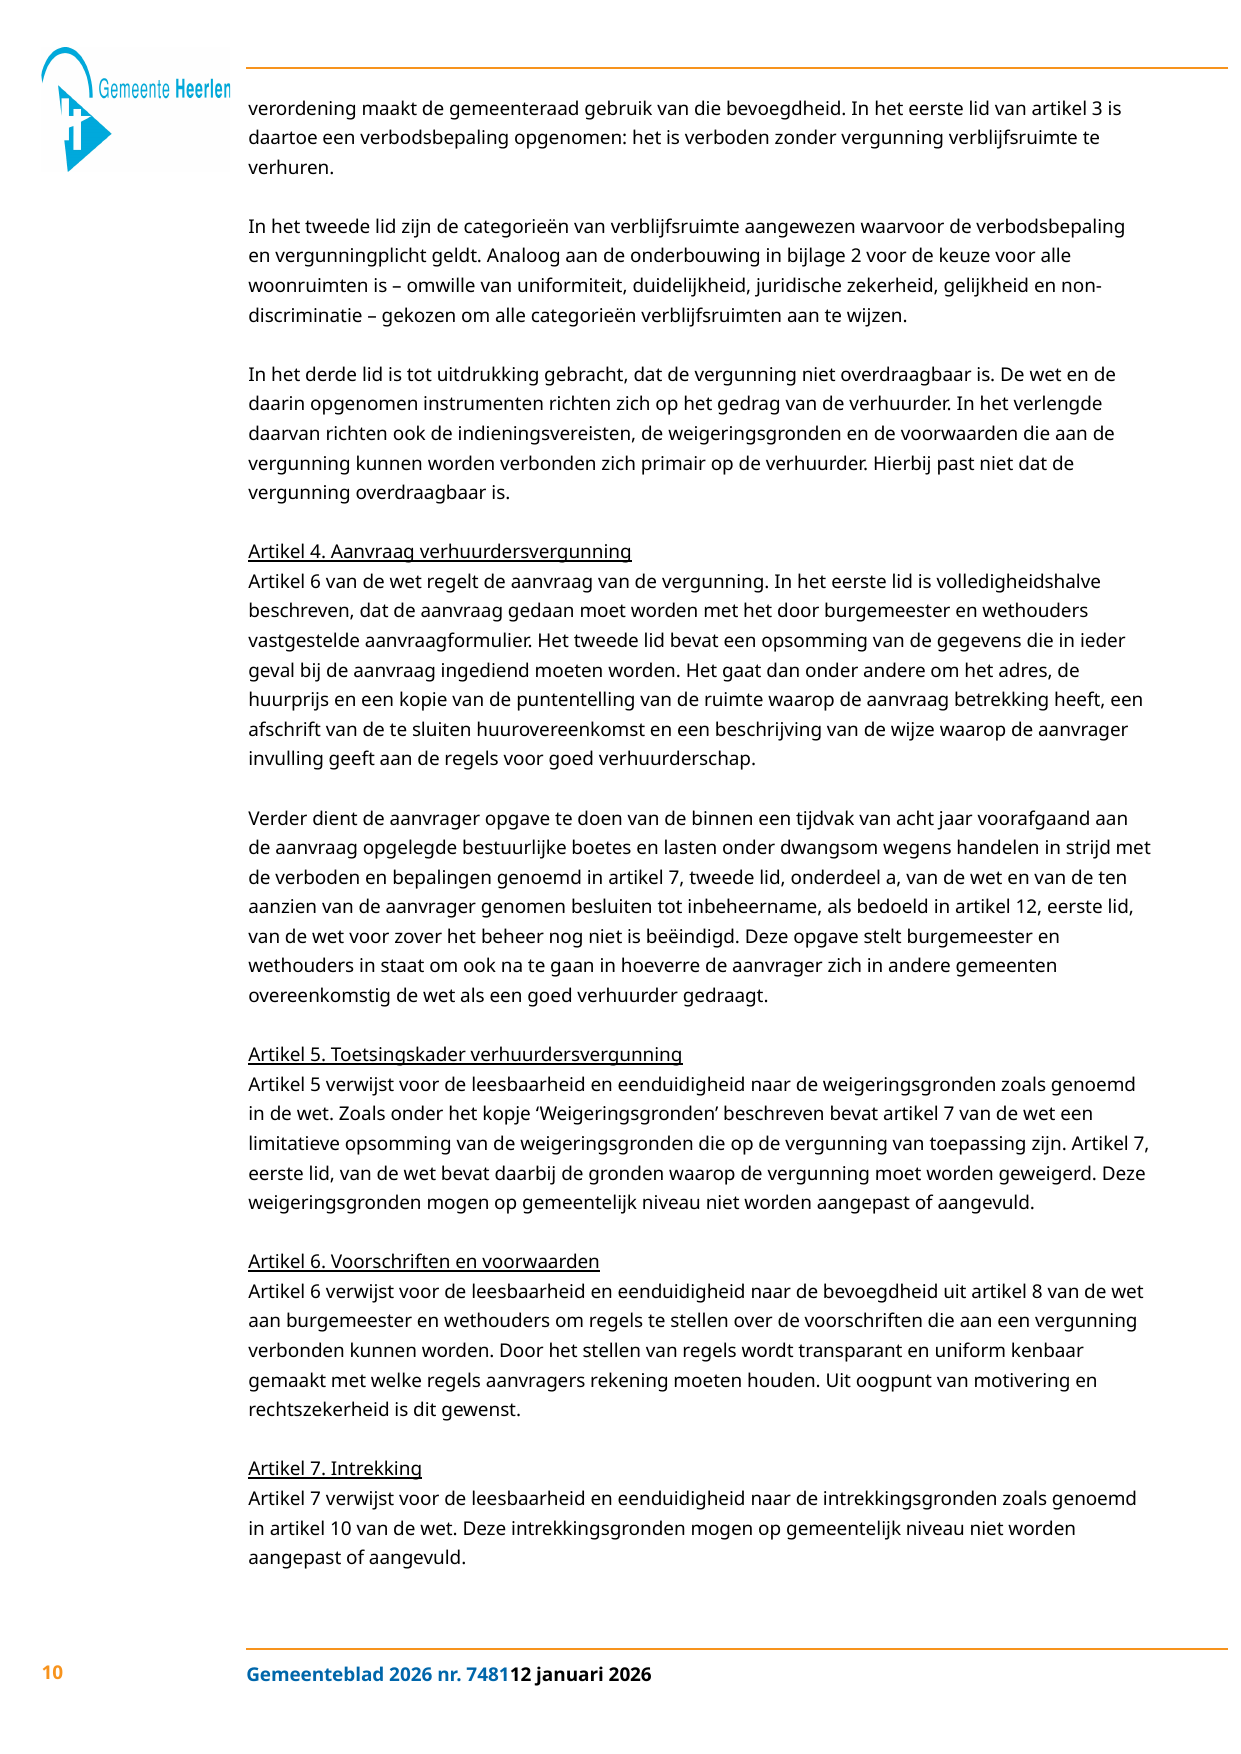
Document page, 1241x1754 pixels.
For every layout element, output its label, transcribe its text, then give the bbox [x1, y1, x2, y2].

text Artikel 7. Intrekking [248, 1456, 1152, 1481]
text Artikel 4. Aanvraag verhuurdersvergunning [248, 538, 1152, 564]
text Artikel 5. Toetsingskader verhuurdersvergunning [248, 1041, 1152, 1067]
text Artikel 6 verwijst voor de leesbaarheid en eenduidigheid naar de bevoegdheid uit artikel 8 van de wet aan burgemeester en wethouders om regels te stellen over de voorschriften die aan een vergunning verbonden kunnen worden. Door het stellen van regels wordt transparant en uniform kenbaar gemaakt met welke regels aanvragers rekening moeten houden. Uit oogpunt van motivering en rechtszekerheid is dit gewenst. [248, 1278, 1152, 1422]
text In het derde lid is tot uitdrukking gebracht, dat de vergunning niet overdraagbaar is. De wet en de daarin opgenomen instrumenten richten zich op het gedrag van de verhuurder. In het verlengde daarvan richten ook de indieningsvereisten, de weigeringsgronden en de voorwaarden die aan de vergunning kunnen worden verbonden zich primair op de verhuurder. Hierbij past niet dat de vergunning overdraagbaar is. [248, 361, 1152, 505]
text In het tweede lid zijn de categorieën van verblijfsruimte aangewezen waarvoor de verbodsbepaling en vergunningplicht geldt. Analoog aan de onderbouwing in bijlage 2 voor de keuze voor alle woonruimten is – omwille van uniformiteit, duidelijkheid, juridische zekerheid, gelijkheid en non-discriminatie – gekozen om alle categorieën verblijfsruimten aan te wijzen. [248, 213, 1152, 328]
text verordening maakt de gemeenteraad gebruik van die bevoegdheid. In het eerste lid van artikel 3 is daartoe een verbodsbepaling opgenomen: het is verboden zonder vergunning verblijfsruimte te verhuren. [248, 95, 1152, 180]
picture [41, 47, 231, 172]
text Verder dient de aanvrager opgave te doen van de binnen een tijdvak van acht jaar voorafgaand aan de aanvraag opgelegde bestuurlijke boetes en lasten onder dwangsom wegens handelen in strijd met de verboden en bepalingen genoemd in artikel 7, tweede lid, onderdeel a, van de wet en van de ten aanzien van de aanvrager genomen besluiten tot inbeheername, als bedoeld in artikel 12, eerste lid, van de wet voor zover het beheer nog niet is beëindigd. Deze opgave stelt burgemeester en wethouders in staat om ook na te gaan in hoeverre de aanvrager zich in andere gemeenten overeenkomstig de wet als een goed verhuurder gedraagt. [248, 805, 1152, 1008]
text Artikel 6. Voorschriften en voorwaarden [248, 1248, 1152, 1274]
picture [41, 47, 59, 70]
text Artikel 5 verwijst voor de leesbaarheid en eenduidigheid naar de weigeringsgronden zoals genoemd in de wet. Zoals onder het kopje ‘Weigeringsgronden’ beschreven bevat artikel 7 van de wet een limitatieve opsomming van de weigeringsgronden die op de vergunning van toepassing zijn. Artikel 7, eerste lid, van de wet bevat daarbij de gronden waarop de vergunning moet worden geweigerd. Deze weigeringsgronden mogen op gemeentelijk niveau niet worden aangepast of aangevuld. [248, 1071, 1152, 1215]
text Artikel 6 van de wet regelt de aanvraag van de vergunning. In het eerste lid is volledigheidshalve beschreven, dat de aanvraag gedaan moet worden met het door burgemeester en wethouders vastgestelde aanvraagformulier. Het tweede lid bevat een opsomming van de gegevens die in ieder geval bij de aanvraag ingediend moeten worden. Het gaat dan onder andere om het adres, de huurprijs en een kopie van de puntentelling van de ruimte waarop de aanvraag betrekking heeft, een afschrift van de te sluiten huurovereenkomst en een beschrijving van de wijze waarop de aanvrager invulling geeft aan de regels voor goed verhuurderschap. [248, 568, 1152, 771]
text Artikel 7 verwijst voor de leesbaarheid en eenduidigheid naar de intrekkingsgronden zoals genoemd in artikel 10 van de wet. Deze intrekkingsgronden mogen op gemeentelijk niveau niet worden aangepast of aangevuld. [248, 1485, 1152, 1570]
